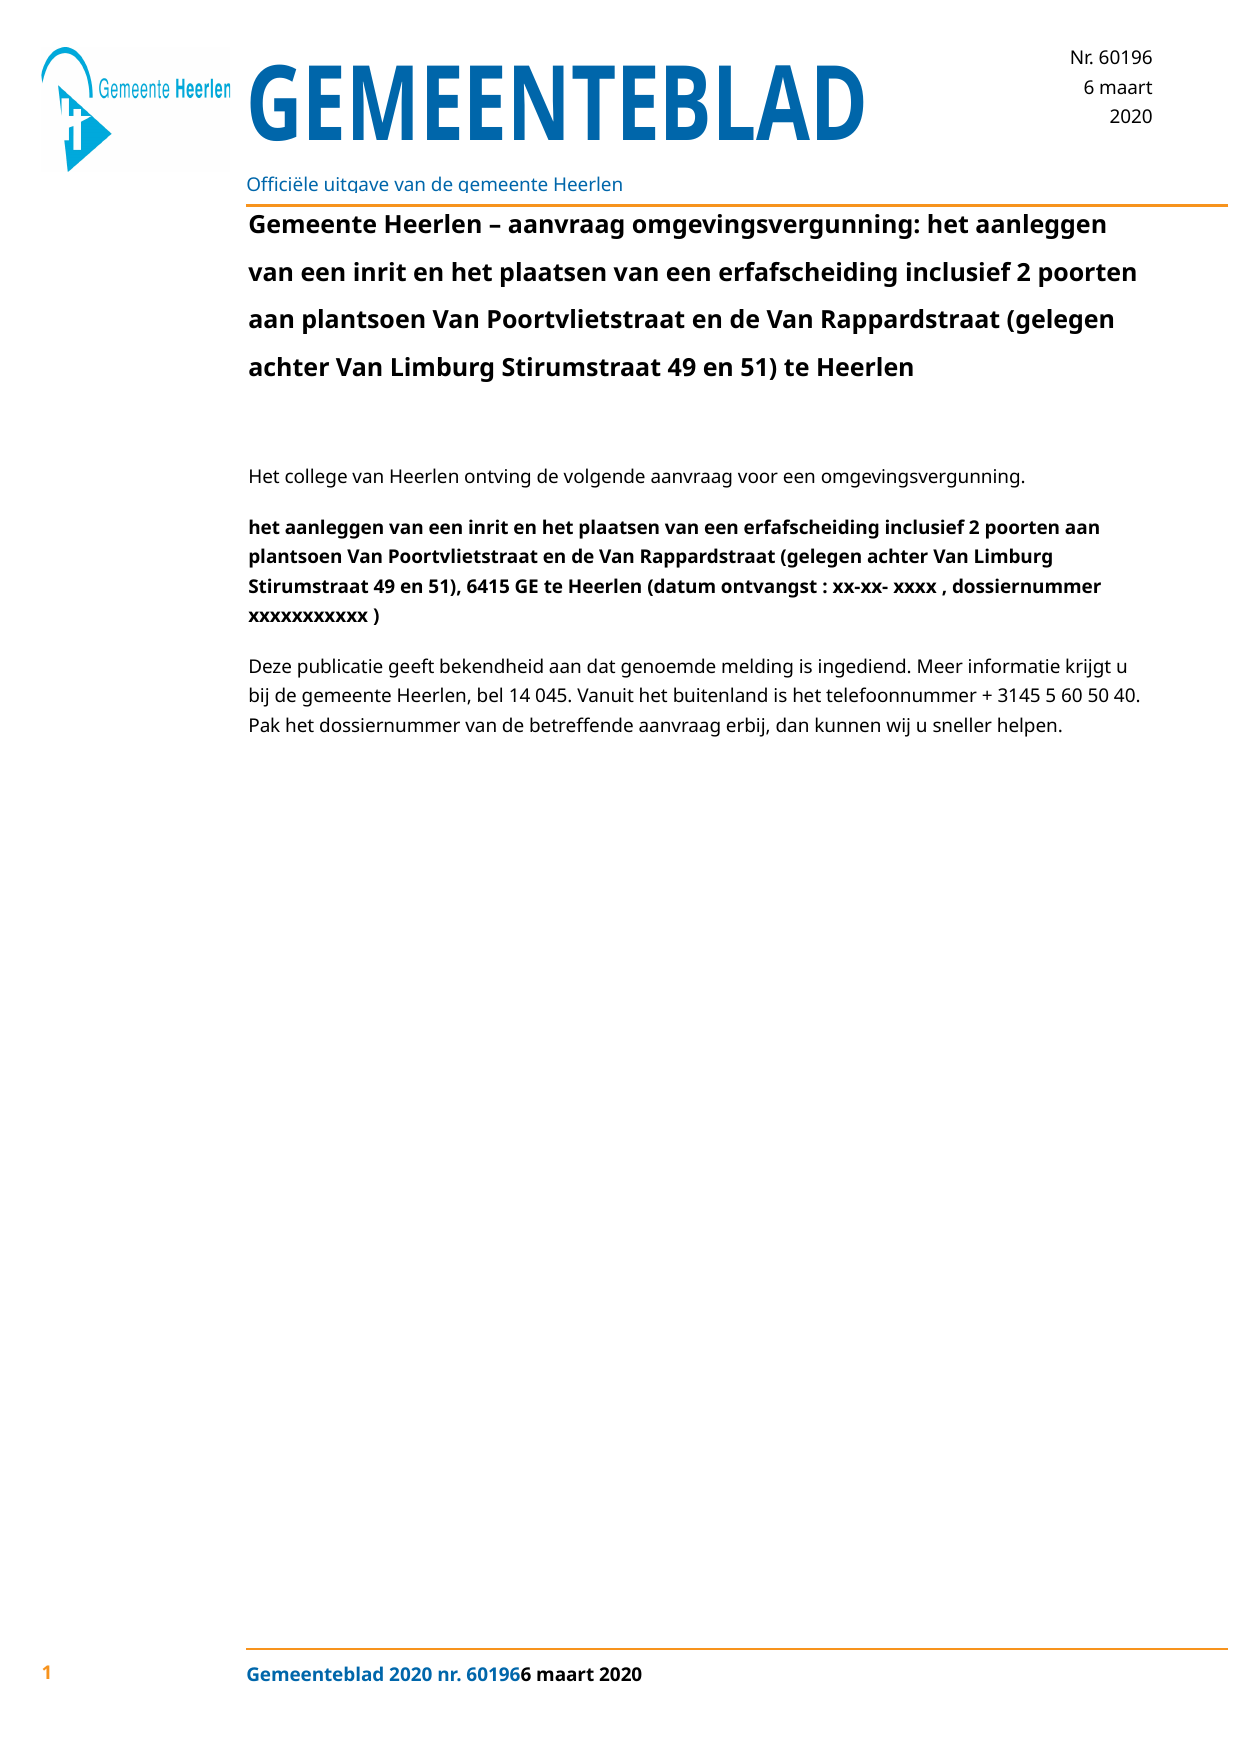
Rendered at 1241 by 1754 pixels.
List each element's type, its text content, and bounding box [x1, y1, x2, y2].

text Deze publicatie geeft bekendheid aan dat genoemde melding is ingediend. Meer informatie krijgt u bij de gemeente Heerlen, bel 14 045. Vanuit het buitenland is het telefoonnummer + 3145 5 60 50 40. Pak het dossiernummer van de betreffende aanvraag erbij, dan kunnen wij u sneller helpen. [248, 653, 1152, 738]
picture [41, 47, 59, 70]
text Gemeente Heerlen – aanvraag omgevingsvergunning: het aanleggen van een inrit en het plaatsen van een erfafscheiding inclusief 2 poorten aan plantsoen Van Poortvlietstraat en de Van Rappardstraat (gelegen achter Van Limburg Stirumstraat 49 en 51) te Heerlen [248, 207, 1152, 384]
picture [41, 47, 231, 172]
text het aanleggen van een inrit en het plaatsen van een erfafscheiding inclusief 2 poorten aan plantsoen Van Poortvlietstraat en de Van Rappardstraat (gelegen achter Van Limburg Stirumstraat 49 en 51), 6415 GE te Heerlen (datum ontvangst : xx-xx- xxxx , dossiernummer xxxxxxxxxxx ) [248, 514, 1152, 628]
text Het college van Heerlen ontving de volgende aanvraag voor een omgevingsvergunning. [248, 463, 1152, 489]
